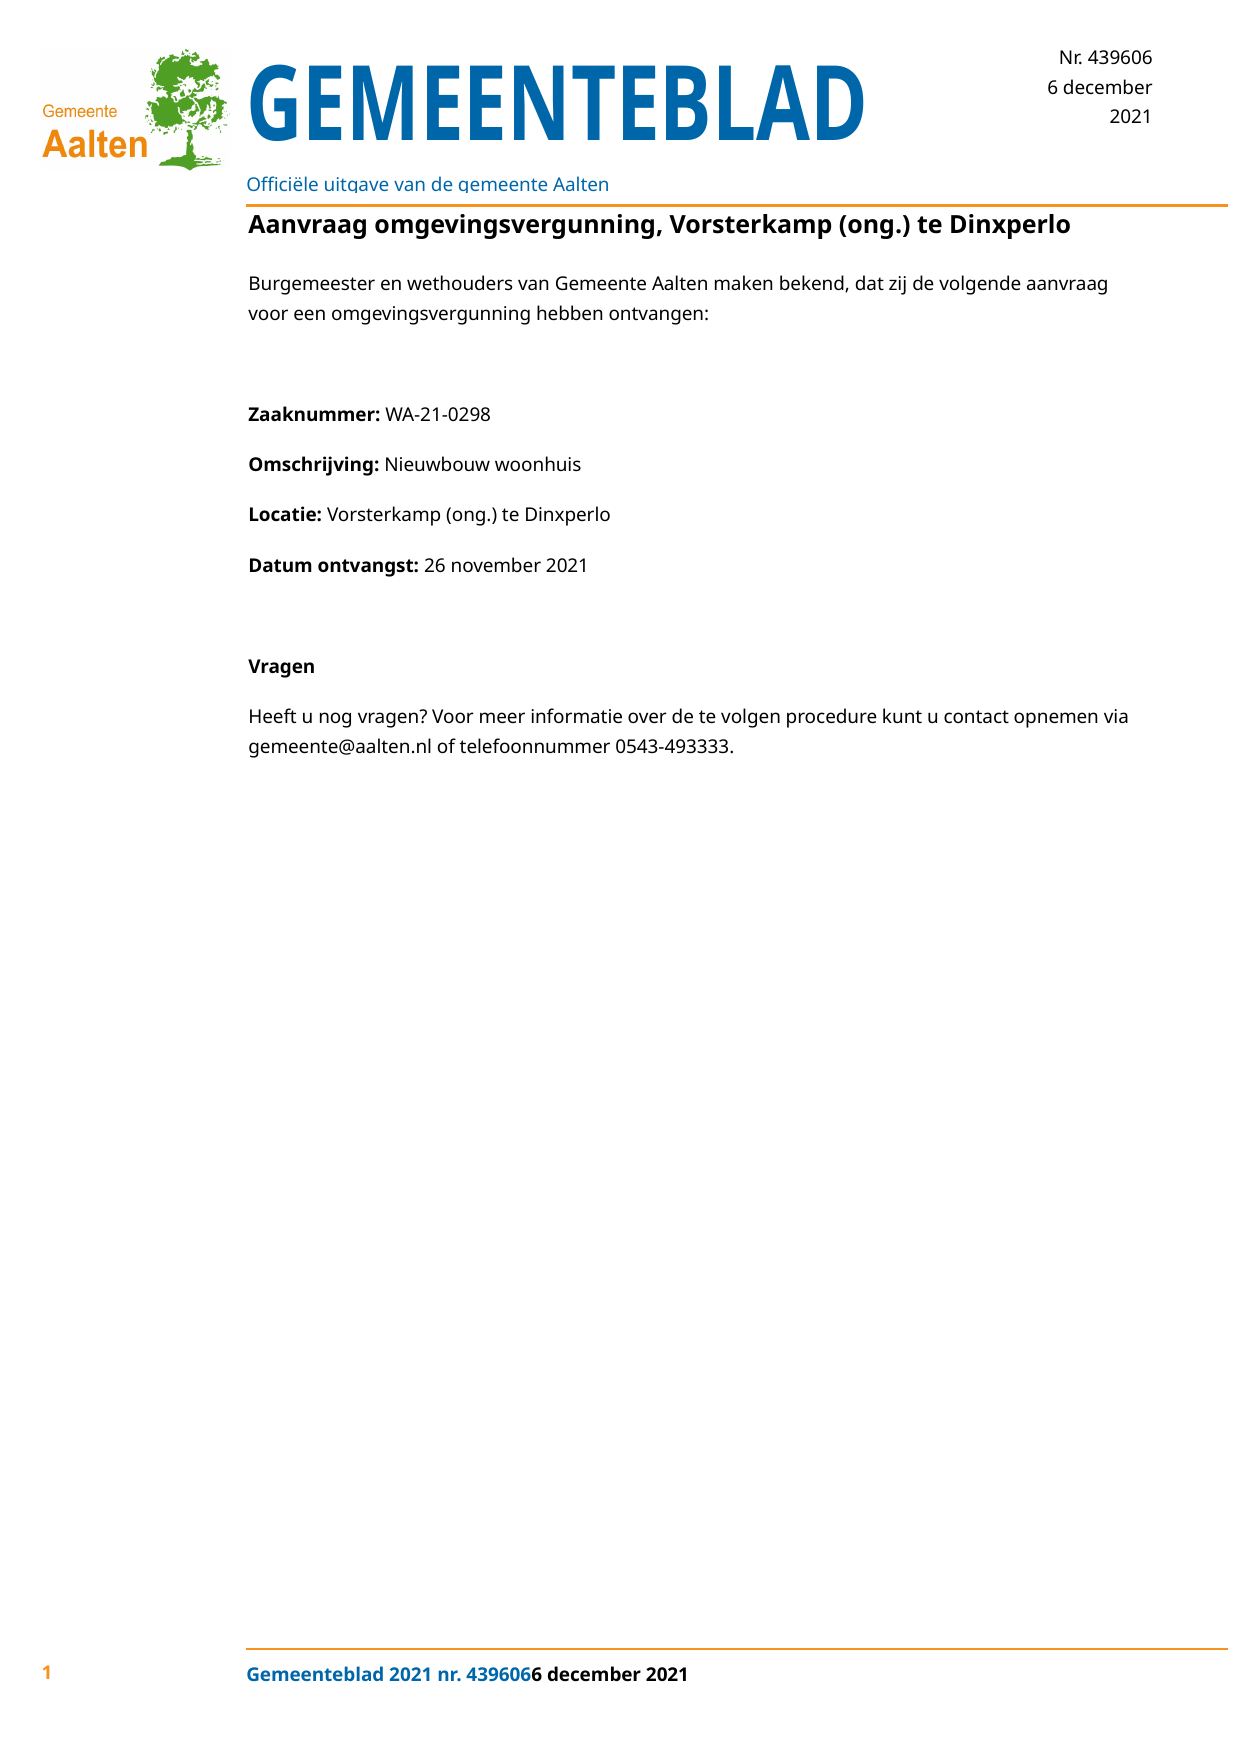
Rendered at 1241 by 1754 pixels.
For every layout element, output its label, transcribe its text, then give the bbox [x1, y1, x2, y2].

text Omschrijving: Nieuwbouw woonhuis [248, 451, 1152, 477]
picture [41, 47, 231, 172]
text Vragen [248, 653, 1152, 678]
text Aanvraag omgevingsvergunning, Vorsterkamp (ong.) te Dinxperlo [248, 207, 1152, 241]
text Heeft u nog vragen? Voor meer informatie over de te volgen procedure kunt u contact opnemen via gemeente@aalten.nl of telefoonnummer 0543-493333. [248, 703, 1152, 758]
text Locatie: Vorsterkamp (ong.) te Dinxperlo [248, 502, 1152, 527]
text Zaaknummer: WA-21-0298 [248, 401, 1152, 426]
text Datum ontvangst: 26 november 2021 [248, 552, 1152, 578]
text Burgemeester en wethouders van Gemeente Aalten maken bekend, dat zij de volgende aanvraag voor een omgevingsvergunning hebben ontvangen: [248, 270, 1152, 326]
